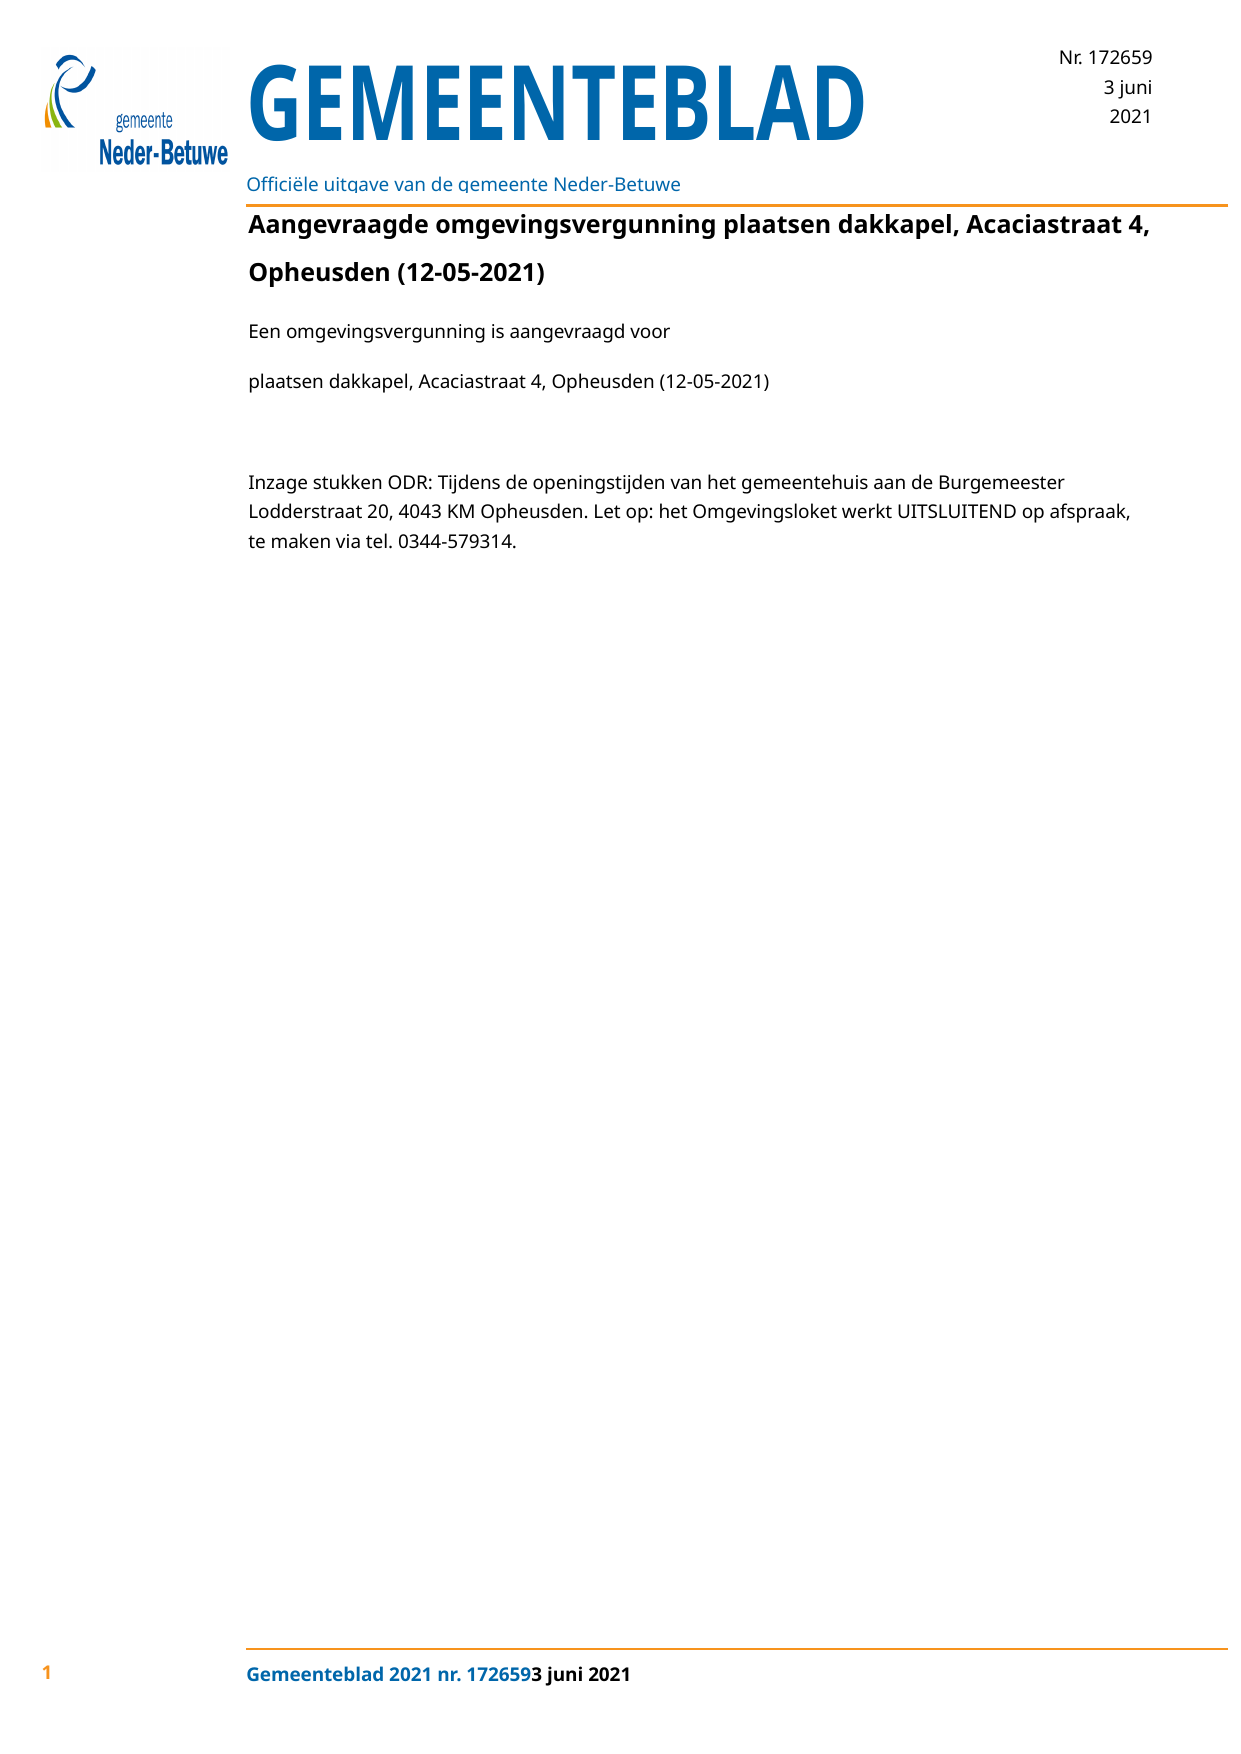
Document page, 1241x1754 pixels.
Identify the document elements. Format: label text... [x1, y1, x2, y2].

text plaatsen dakkapel, Acaciastraat 4, Opheusden (12-05-2021) [248, 368, 1152, 394]
picture [41, 47, 231, 172]
text Een omgevingsvergunning is aangevraagd voor [248, 318, 1152, 344]
text Inzage stukken ODR: Tijdens de openingstijden van het gemeentehuis aan de Burgemeester Lodderstraat 20, 4043 KM Opheusden. Let op: het Omgevingsloket werkt UITSLUITEND op afspraak, te maken via tel. 0344-579314. [248, 469, 1152, 554]
text Aangevraagde omgevingsvergunning plaatsen dakkapel, Acaciastraat 4, Opheusden (12-05-2021) [248, 207, 1152, 288]
